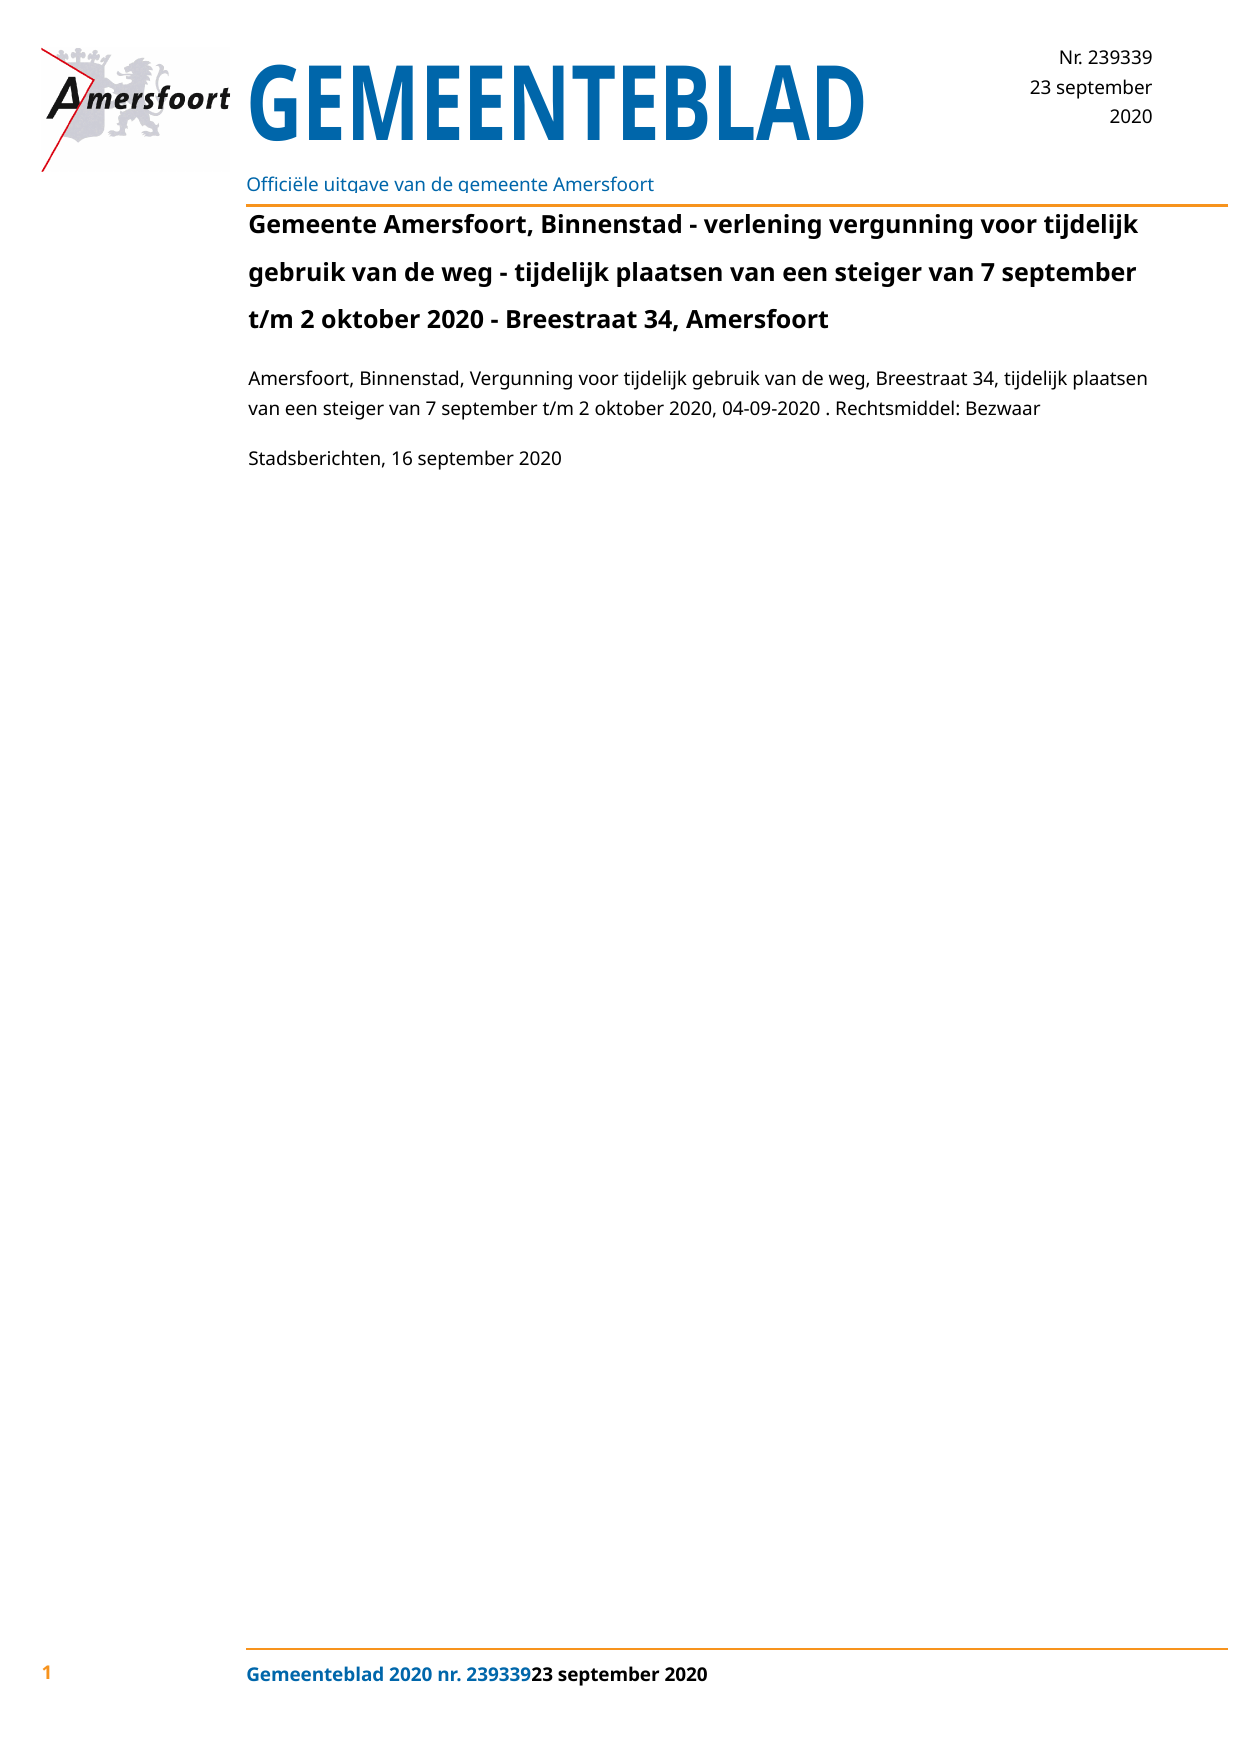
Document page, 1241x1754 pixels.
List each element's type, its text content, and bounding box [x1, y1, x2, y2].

picture [41, 47, 231, 172]
text Stadsberichten, 16 september 2020 [248, 446, 1152, 471]
text Amersfoort, Binnenstad, Vergunning voor tijdelijk gebruik van de weg, Breestraat 34, tijdelijk plaatsen van een steiger van 7 september t/m 2 oktober 2020, 04-09-2020 . Rechtsmiddel: Bezwaar [248, 366, 1152, 421]
text Gemeente Amersfoort, Binnenstad - verlening vergunning voor tijdelijk gebruik van de weg - tijdelijk plaatsen van een steiger van 7 september t/m 2 oktober 2020 - Breestraat 34, Amersfoort [248, 207, 1152, 336]
